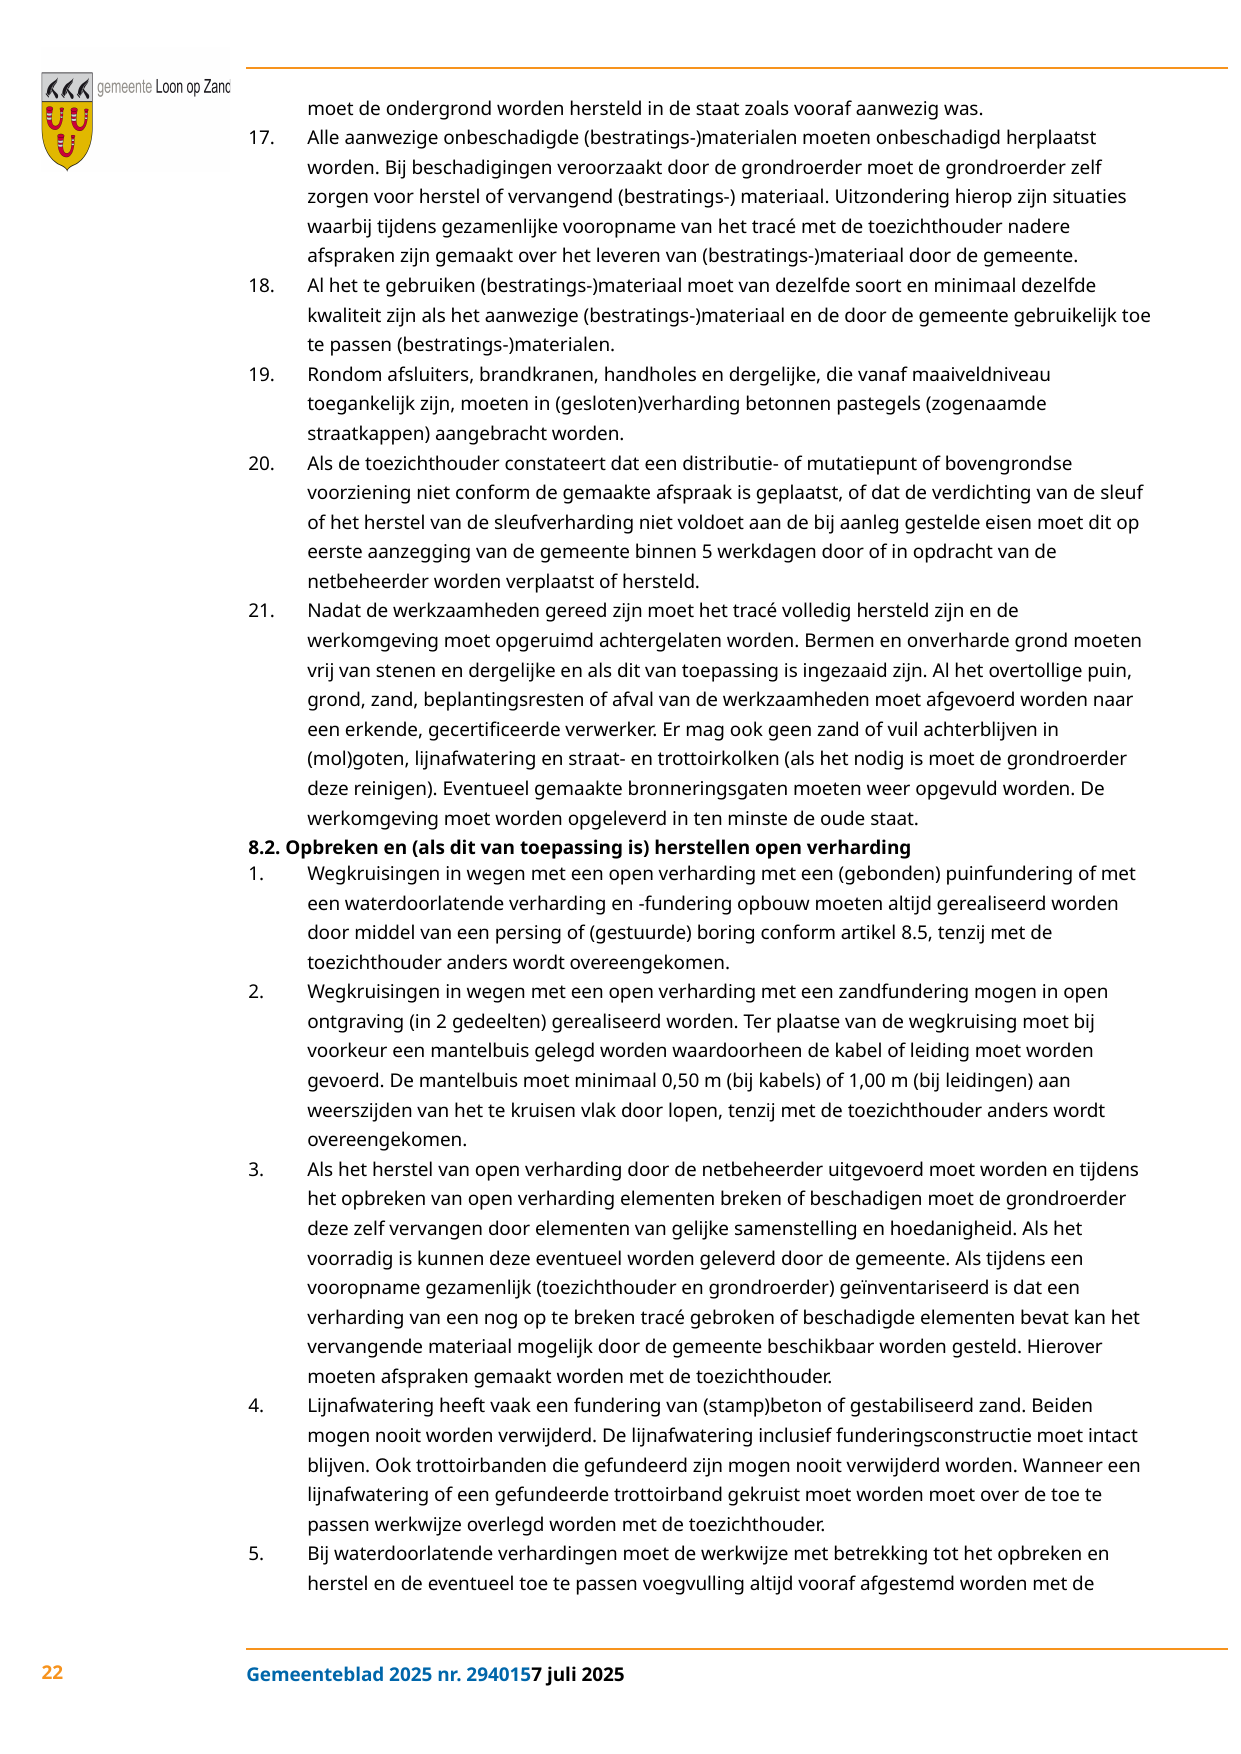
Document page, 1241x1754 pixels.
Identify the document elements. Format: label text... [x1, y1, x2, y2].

list Wegkruisingen in wegen met een open verharding met een zandfundering mogen in open ontgraving (in 2 gedeelten) gerealiseerd worden. Ter plaatse van de wegkruising moet bij voorkeur een mantelbuis gelegd worden waardoorheen de kabel of leiding moet worden gevoerd. De mantelbuis moet minimaal 0,50 m (bij kabels) of 1,00 m (bij leidingen) aan weerszijden van het te kruisen vlak door lopen, tenzij met de toezichthouder anders wordt overeengekomen. [248, 978, 1152, 1152]
text 8.2. Opbreken en (als dit van toepassing is) herstellen open verharding [248, 834, 1152, 860]
list Nadat de werkzaamheden gereed zijn moet het tracé volledig hersteld zijn en de werkomgeving moet opgeruimd achtergelaten worden. Bermen en onverharde grond moeten vrij van stenen en dergelijke en als dit van toepassing is ingezaaid zijn. Al het overtollige puin, grond, zand, beplantingsresten of afval van de werkzaamheden moet afgevoerd worden naar een erkende, gecertificeerde verwerker. Er mag ook geen zand of vuil achterblijven in (mol)goten, lijnafwatering en straat- en trottoirkolken (als het nodig is moet de grondroerder deze reinigen). Eventueel gemaakte bronneringsgaten moeten weer opgevuld worden. De werkomgeving moet worden opgeleverd in ten minste de oude staat. [248, 598, 1152, 831]
list Als de toezichthouder constateert dat een distributie- of mutatiepunt of bovengrondse voorziening niet conform de gemaakte afspraak is geplaatst, of dat de verdichting van de sleuf of het herstel van de sleufverharding niet voldoet aan de bij aanleg gestelde eisen moet dit op eerste aanzegging van de gemeente binnen 5 werkdagen door of in opdracht van de netbeheerder worden verplaatst of hersteld. [248, 450, 1152, 594]
list Als het herstel van open verharding door de netbeheerder uitgevoerd moet worden en tijdens het opbreken van open verharding elementen breken of beschadigen moet de grondroerder deze zelf vervangen door elementen van gelijke samenstelling en hoedanigheid. Als het voorradig is kunnen deze eventueel worden geleverd door de gemeente. Als tijdens een vooropname gezamenlijk (toezichthouder en grondroerder) geïnventariseerd is dat een verharding van een nog op te breken tracé gebroken of beschadigde elementen bevat kan het vervangende materiaal mogelijk door de gemeente beschikbaar worden gesteld. Hierover moeten afspraken gemaakt worden met de toezichthouder. [248, 1156, 1152, 1389]
list Wegkruisingen in wegen met een open verharding met een (gebonden) puinfundering of met een waterdoorlatende verharding en -fundering opbouw moeten altijd gerealiseerd worden door middel van een persing of (gestuurde) boring conform artikel 8.5, tenzij met de toezichthouder anders wordt overeengekomen. [248, 860, 1152, 974]
list Lijnafwatering heeft vaak een fundering van (stamp)beton of gestabiliseerd zand. Beiden mogen nooit worden verwijderd. De lijnafwatering inclusief funderingsconstructie moet intact blijven. Ook trottoirbanden die gefundeerd zijn mogen nooit verwijderd worden. Wanneer een lijnafwatering of een gefundeerde trottoirband gekruist moet worden moet over de toe te passen werkwijze overlegd worden met de toezichthouder. [248, 1393, 1152, 1537]
list Al het te gebruiken (bestratings-)materiaal moet van dezelfde soort en minimaal dezelfde kwaliteit zijn als het aanwezige (bestratings-)materiaal en de door de gemeente gebruikelijk toe te passen (bestratings-)materialen. [248, 272, 1152, 357]
list Bij waterdoorlatende verhardingen moet de werkwijze met betrekking tot het opbreken en herstel en de eventueel toe te passen voegvulling altijd vooraf afgestemd worden met de [248, 1541, 1152, 1596]
picture [41, 47, 231, 172]
list Alle aanwezige onbeschadigde (bestratings-)materialen moeten onbeschadigd herplaatst worden. Bij beschadigingen veroorzaakt door de grondroerder moet de grondroerder zelf zorgen voor herstel of vervangend (bestratings-) materiaal. Uitzondering hierop zijn situaties waarbij tijdens gezamenlijke vooropname van het tracé met de toezichthouder nadere afspraken zijn gemaakt over het leveren van (bestratings-)materiaal door de gemeente. [248, 124, 1152, 268]
list Rondom afsluiters, brandkranen, handholes en dergelijke, die vanaf maaiveldniveau toegankelijk zijn, moeten in (gesloten)verharding betonnen pastegels (zogenaamde straatkappen) aangebracht worden. [248, 361, 1152, 446]
list moet de ondergrond worden hersteld in de staat zoals vooraf aanwezig was. [248, 95, 1152, 121]
